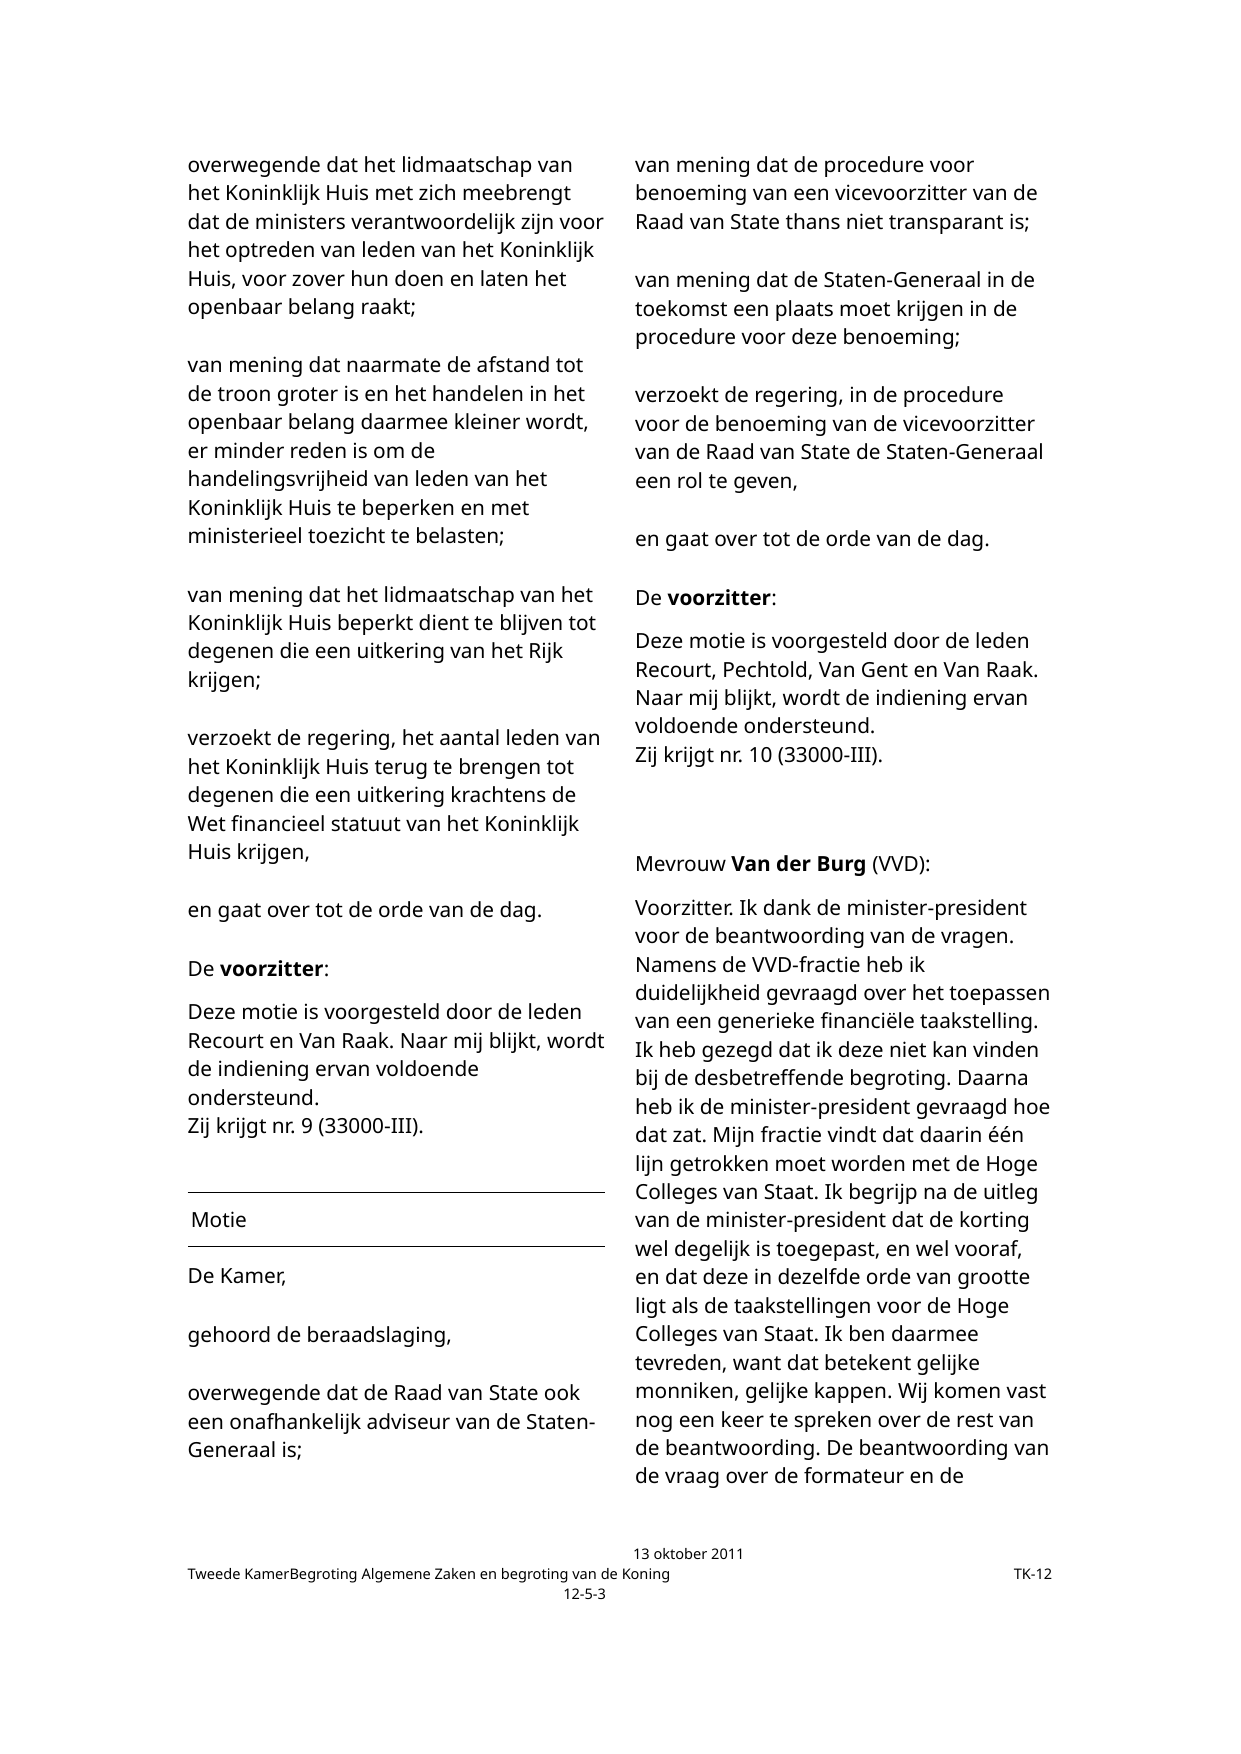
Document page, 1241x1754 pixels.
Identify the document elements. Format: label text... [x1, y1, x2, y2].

text van mening dat naarmate de afstand tot de troon groter is en het handelen in het openbaar belang daarmee kleiner wordt, er minder reden is om de handelingsvrijheid van leden van het Koninklijk Huis te beperken en met ministerieel toezicht te belasten; [187, 351, 605, 550]
text van mening dat het lidmaatschap van het Koninklijk Huis beperkt dient te blijven tot degenen die een uitkering van het Rijk krijgen; [187, 580, 605, 693]
text  [635, 798, 1053, 827]
text verzoekt de regering, het aantal leden van het Koninklijk Huis terug te brengen tot degenen die een uitkering krachtens de Wet financieel statuut van het Koninklijk Huis krijgen, [187, 723, 605, 866]
text gehoord de beraadslaging, [187, 1320, 605, 1348]
text overwegende dat het lidmaatschap van het Koninklijk Huis met zich meebrengt dat de ministers verantwoordelijk zijn voor het optreden van leden van het Koninklijk Huis, voor zover hun doen en laten het openbaar belang raakt; [187, 150, 605, 321]
text Namens de VVD-fractie heb ik duidelijkheid gevraagd over het toepassen van een generieke financiële taakstelling. Ik heb gezegd dat ik deze niet kan vinden bij de desbetreffende begroting. Daarna heb ik de minister-president gevraagd hoe dat zat. Mijn fractie vindt dat daarin één lijn getrokken moet worden met de Hoge Colleges van Staat. Ik begrijp na de uitleg van de minister-president dat de korting wel degelijk is toegepast, en wel vooraf, en dat deze in dezelfde orde van grootte ligt als de taakstellingen voor de Hoge Colleges van Staat. Ik ben daarmee tevreden, want dat betekent gelijke monniken, gelijke kappen. Wij komen vast nog een keer te spreken over de rest van de beantwoording. De beantwoording van de vraag over de formateur en de [635, 950, 1053, 1490]
text Zij krijgt nr. 10 (33000-III). [635, 740, 1053, 768]
text Deze motie is voorgesteld door de leden Recourt en Van Raak. Naar mij blijkt, wordt de indiening ervan voldoende ondersteund. [187, 997, 605, 1111]
subtitle Motie [187, 1193, 605, 1247]
text De Kamer, [187, 1262, 605, 1290]
text van mening dat de Staten-Generaal in de toekomst een plaats moet krijgen in de procedure voor deze benoeming; [635, 265, 1053, 351]
text van mening dat de procedure voor benoeming van een vicevoorzitter van de Raad van State thans niet transparant is; [635, 150, 1053, 235]
text en gaat over tot de orde van de dag. [187, 896, 605, 924]
text en gaat over tot de orde van de dag. [635, 524, 1053, 553]
text Deze motie is voorgesteld door de leden Recourt, Pechtold, Van Gent en Van Raak. Naar mij blijkt, wordt de indiening ervan voldoende ondersteund. [635, 626, 1053, 740]
text Mevrouw Van der Burg (VVD): [635, 849, 1053, 878]
text overwegende dat de Raad van State ook een onafhankelijk adviseur van de Staten- Generaal is; [187, 1378, 605, 1464]
text verzoekt de regering, in de procedure voor de benoeming van de vicevoorzitter van de Raad van State de Staten-Generaal een rol te geven, [635, 381, 1053, 494]
text De voorzitter: [187, 954, 605, 982]
text De voorzitter: [635, 583, 1053, 611]
text Voorzitter. Ik dank de minister-president voor de beantwoording van de vragen. [635, 893, 1053, 950]
text Zij krijgt nr. 9 (33000-III). [187, 1111, 605, 1140]
